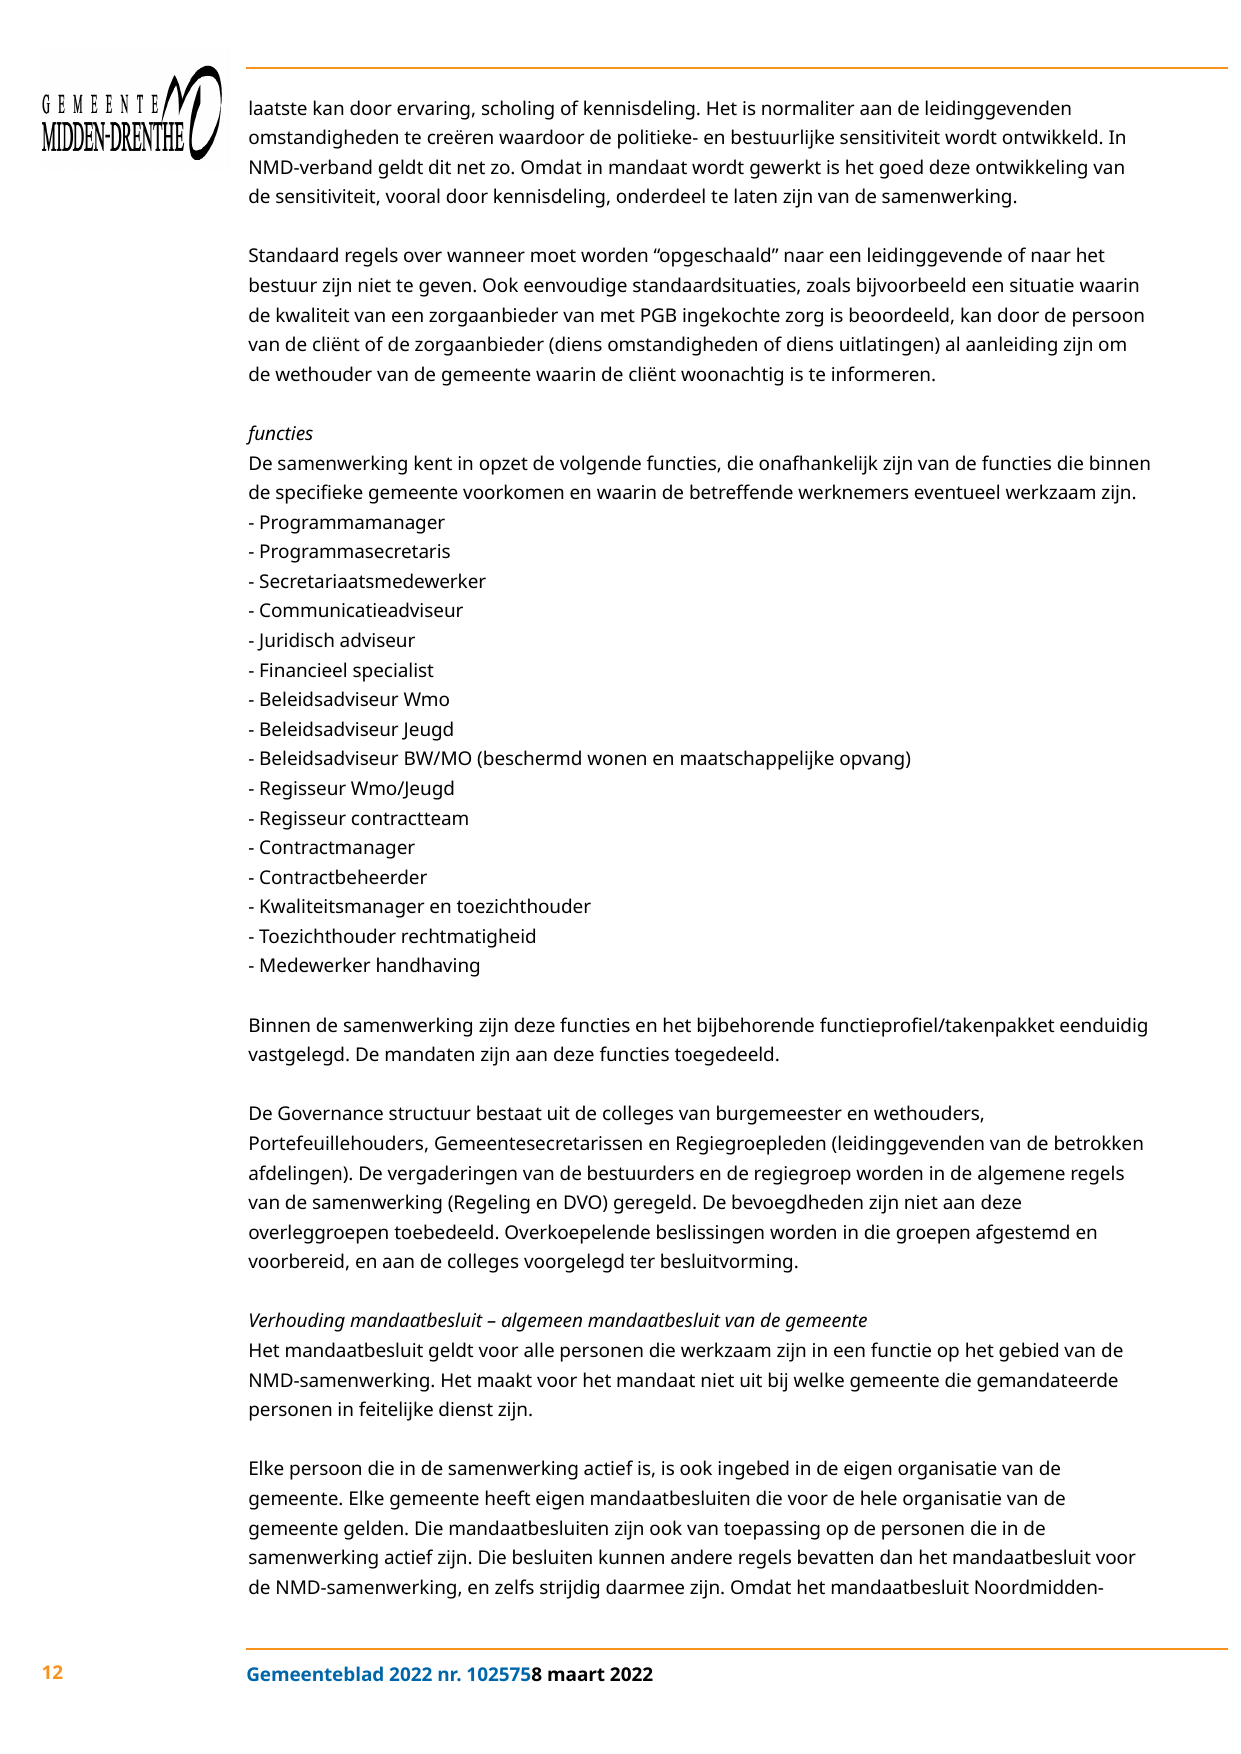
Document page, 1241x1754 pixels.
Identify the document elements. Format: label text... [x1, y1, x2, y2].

text Verhouding mandaatbesluit – algemeen mandaatbesluit van de gemeente [248, 1308, 1152, 1333]
text Elke persoon die in de samenwerking actief is, is ook ingebed in de eigen organisatie van de gemeente. Elke gemeente heeft eigen mandaatbesluiten die voor de hele organisatie van de gemeente gelden. Die mandaatbesluiten zijn ook van toepassing op de personen die in de samenwerking actief zijn. Die besluiten kunnen andere regels bevatten dan het mandaatbesluit voor de NMD-samenwerking, en zelfs strijdig daarmee zijn. Omdat het mandaatbesluit Noordmidden- [248, 1456, 1152, 1600]
text - Medewerker handhaving [248, 953, 1152, 978]
text - Beleidsadviseur BW/MO (beschermd wonen en maatschappelijke opvang) [248, 746, 1152, 771]
text - Kwaliteitsmanager en toezichthouder [248, 893, 1152, 919]
text - Communicatieadviseur [248, 598, 1152, 623]
text - Beleidsadviseur Jeugd [248, 716, 1152, 742]
text Standaard regels over wanneer moet worden “opgeschaald” naar een leidinggevende of naar het bestuur zijn niet te geven. Ook eenvoudige standaardsituaties, zoals bijvoorbeeld een situatie waarin de kwaliteit van een zorgaanbieder van met PGB ingekochte zorg is beoordeeld, kan door de persoon van de cliënt of de zorgaanbieder (diens omstandigheden of diens uitlatingen) al aanleiding zijn om de wethouder van de gemeente waarin de cliënt woonachtig is te informeren. [248, 243, 1152, 387]
text - Regisseur contractteam [248, 805, 1152, 831]
text De samenwerking kent in opzet de volgende functies, die onafhankelijk zijn van de functies die binnen de specifieke gemeente voorkomen en waarin de betreffende werknemers eventueel werkzaam zijn. [248, 450, 1152, 505]
text laatste kan door ervaring, scholing of kennisdeling. Het is normaliter aan de leidinggevenden omstandigheden te creëren waardoor de politieke- en bestuurlijke sensitiviteit wordt ontwikkeld. In NMD-verband geldt dit net zo. Omdat in mandaat wordt gewerkt is het goed deze ontwikkeling van de sensitiviteit, vooral door kennisdeling, onderdeel te laten zijn van de samenwerking. [248, 95, 1152, 209]
text - Programmamanager [248, 509, 1152, 535]
text - Beleidsadviseur Wmo [248, 686, 1152, 712]
text functies [248, 420, 1152, 446]
text - Regisseur Wmo/Jeugd [248, 775, 1152, 801]
text - Contractmanager [248, 834, 1152, 860]
text Het mandaatbesluit geldt voor alle personen die werkzaam zijn in een functie op het gebied van de NMD-samenwerking. Het maakt voor het mandaat niet uit bij welke gemeente die gemandateerde personen in feitelijke dienst zijn. [248, 1337, 1152, 1422]
text - Financieel specialist [248, 657, 1152, 683]
text Binnen de samenwerking zijn deze functies en het bijbehorende functieprofiel/takenpakket eenduidig vastgelegd. De mandaten zijn aan deze functies toegedeeld. [248, 1012, 1152, 1067]
text - Toezichthouder rechtmatigheid [248, 923, 1152, 949]
picture [41, 47, 231, 172]
text - Contractbeheerder [248, 864, 1152, 890]
text De Governance structuur bestaat uit de colleges van burgemeester en wethouders, Portefeuillehouders, Gemeentesecretarissen en Regiegroepleden (leidinggevenden van de betrokken afdelingen). De vergaderingen van de bestuurders en de regiegroep worden in de algemene regels van de samenwerking (Regeling en DVO) geregeld. De bevoegdheden zijn niet aan deze overleggroepen toebedeeld. Overkoepelende beslissingen worden in die groepen afgestemd en voorbereid, en aan de colleges voorgelegd ter besluitvorming. [248, 1101, 1152, 1274]
text - Juridisch adviseur [248, 627, 1152, 653]
text - Secretariaatsmedewerker [248, 568, 1152, 594]
text - Programmasecretaris [248, 538, 1152, 564]
